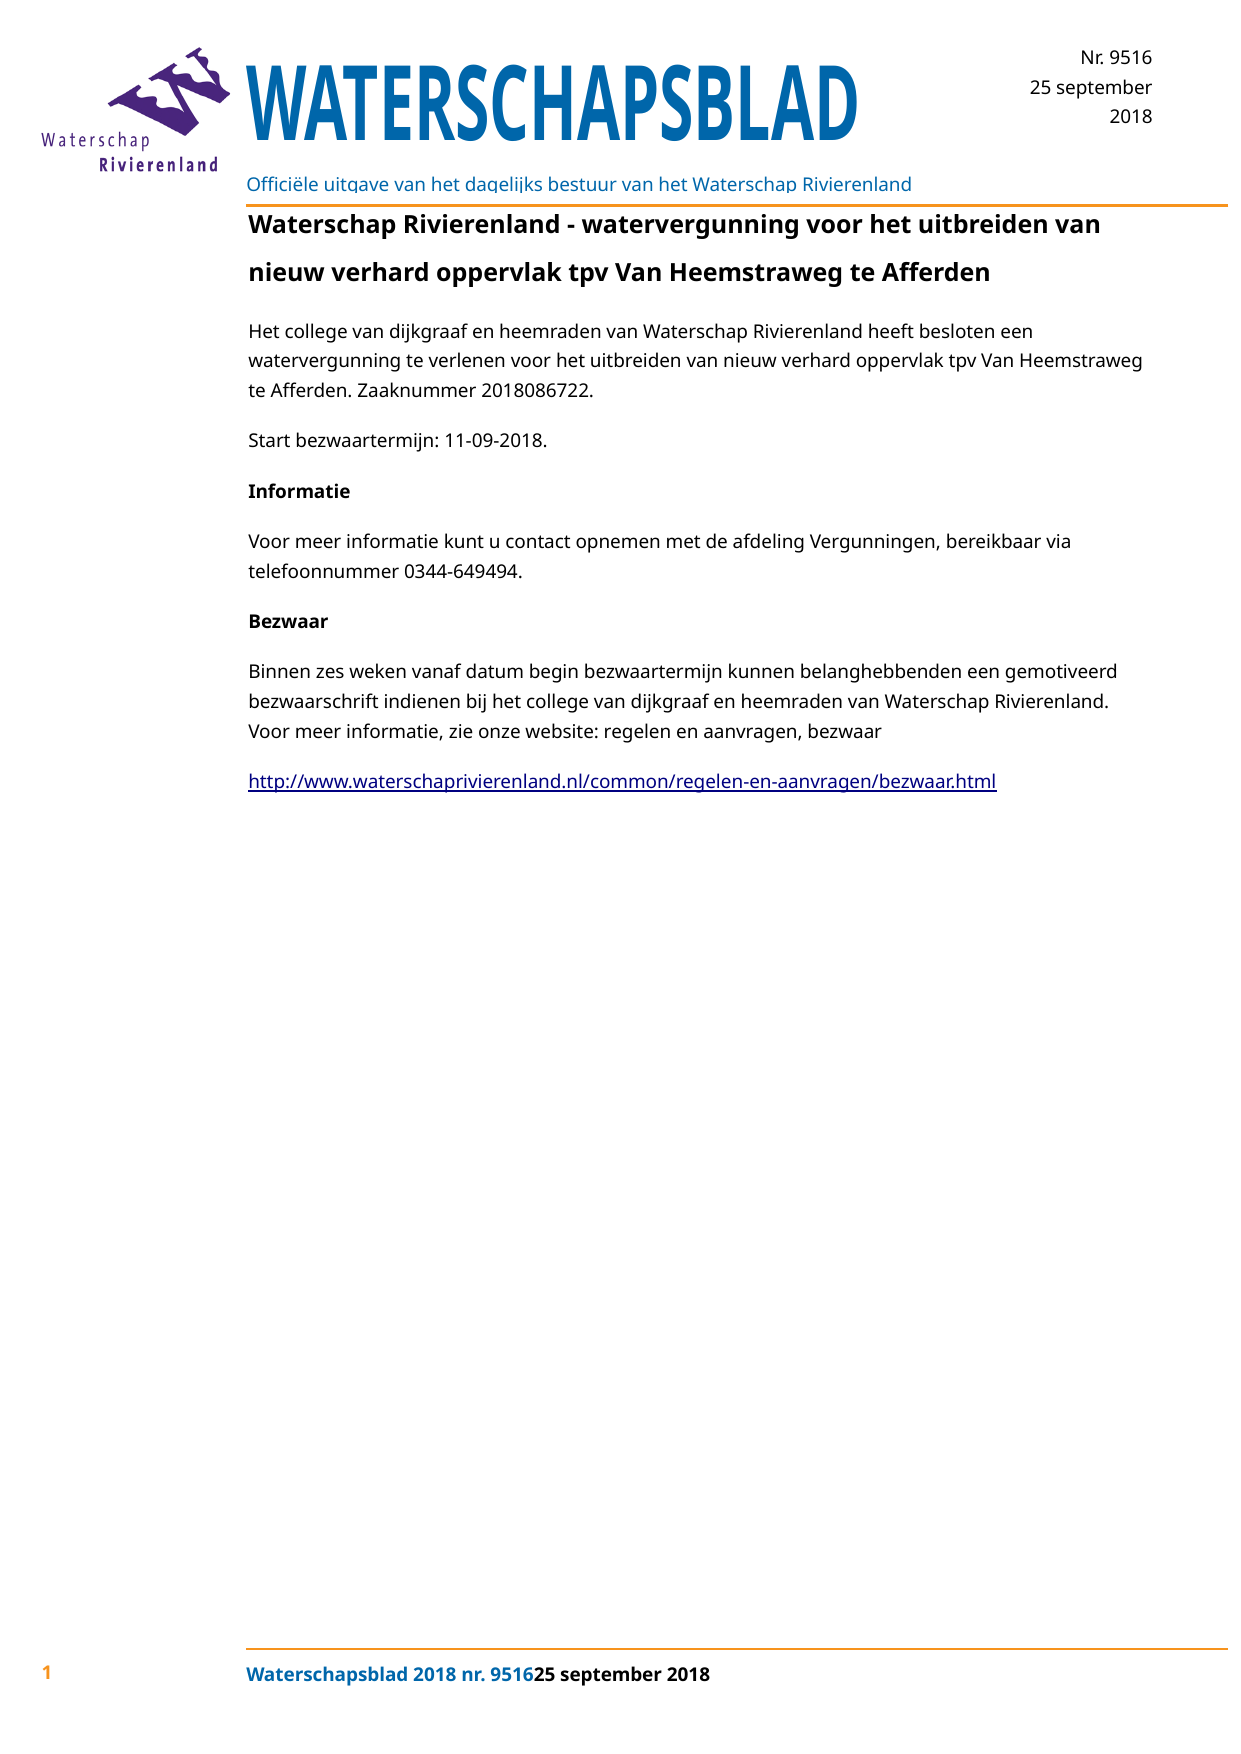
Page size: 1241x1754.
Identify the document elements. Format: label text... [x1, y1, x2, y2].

text Bezwaar [248, 608, 1152, 634]
text Waterschap Rivierenland - watervergunning voor het uitbreiden van nieuw verhard oppervlak tpv Van Heemstraweg te Afferden [248, 207, 1152, 288]
text http://www.waterschaprivierenland.nl/common/regelen-en-aanvragen/bezwaar.html [248, 768, 1152, 794]
text Voor meer informatie kunt u contact opnemen met de afdeling Vergunningen, bereikbaar via telefoonnummer 0344-649494. [248, 528, 1152, 584]
text Binnen zes weken vanaf datum begin bezwaartermijn kunnen belanghebbenden een gemotiveerd bezwaarschrift indienen bij het college van dijkgraaf en heemraden van Waterschap Rivierenland. Voor meer informatie, zie onze website: regelen en aanvragen, bezwaar [248, 659, 1152, 744]
text Het college van dijkgraaf en heemraden van Waterschap Rivierenland heeft besloten een watervergunning te verlenen voor het uitbreiden van nieuw verhard oppervlak tpv Van Heemstraweg te Afferden. Zaaknummer 2018086722. [248, 318, 1152, 403]
picture [41, 47, 231, 172]
text Informatie [248, 478, 1152, 504]
text Start bezwaartermijn: 11-09-2018. [248, 427, 1152, 453]
